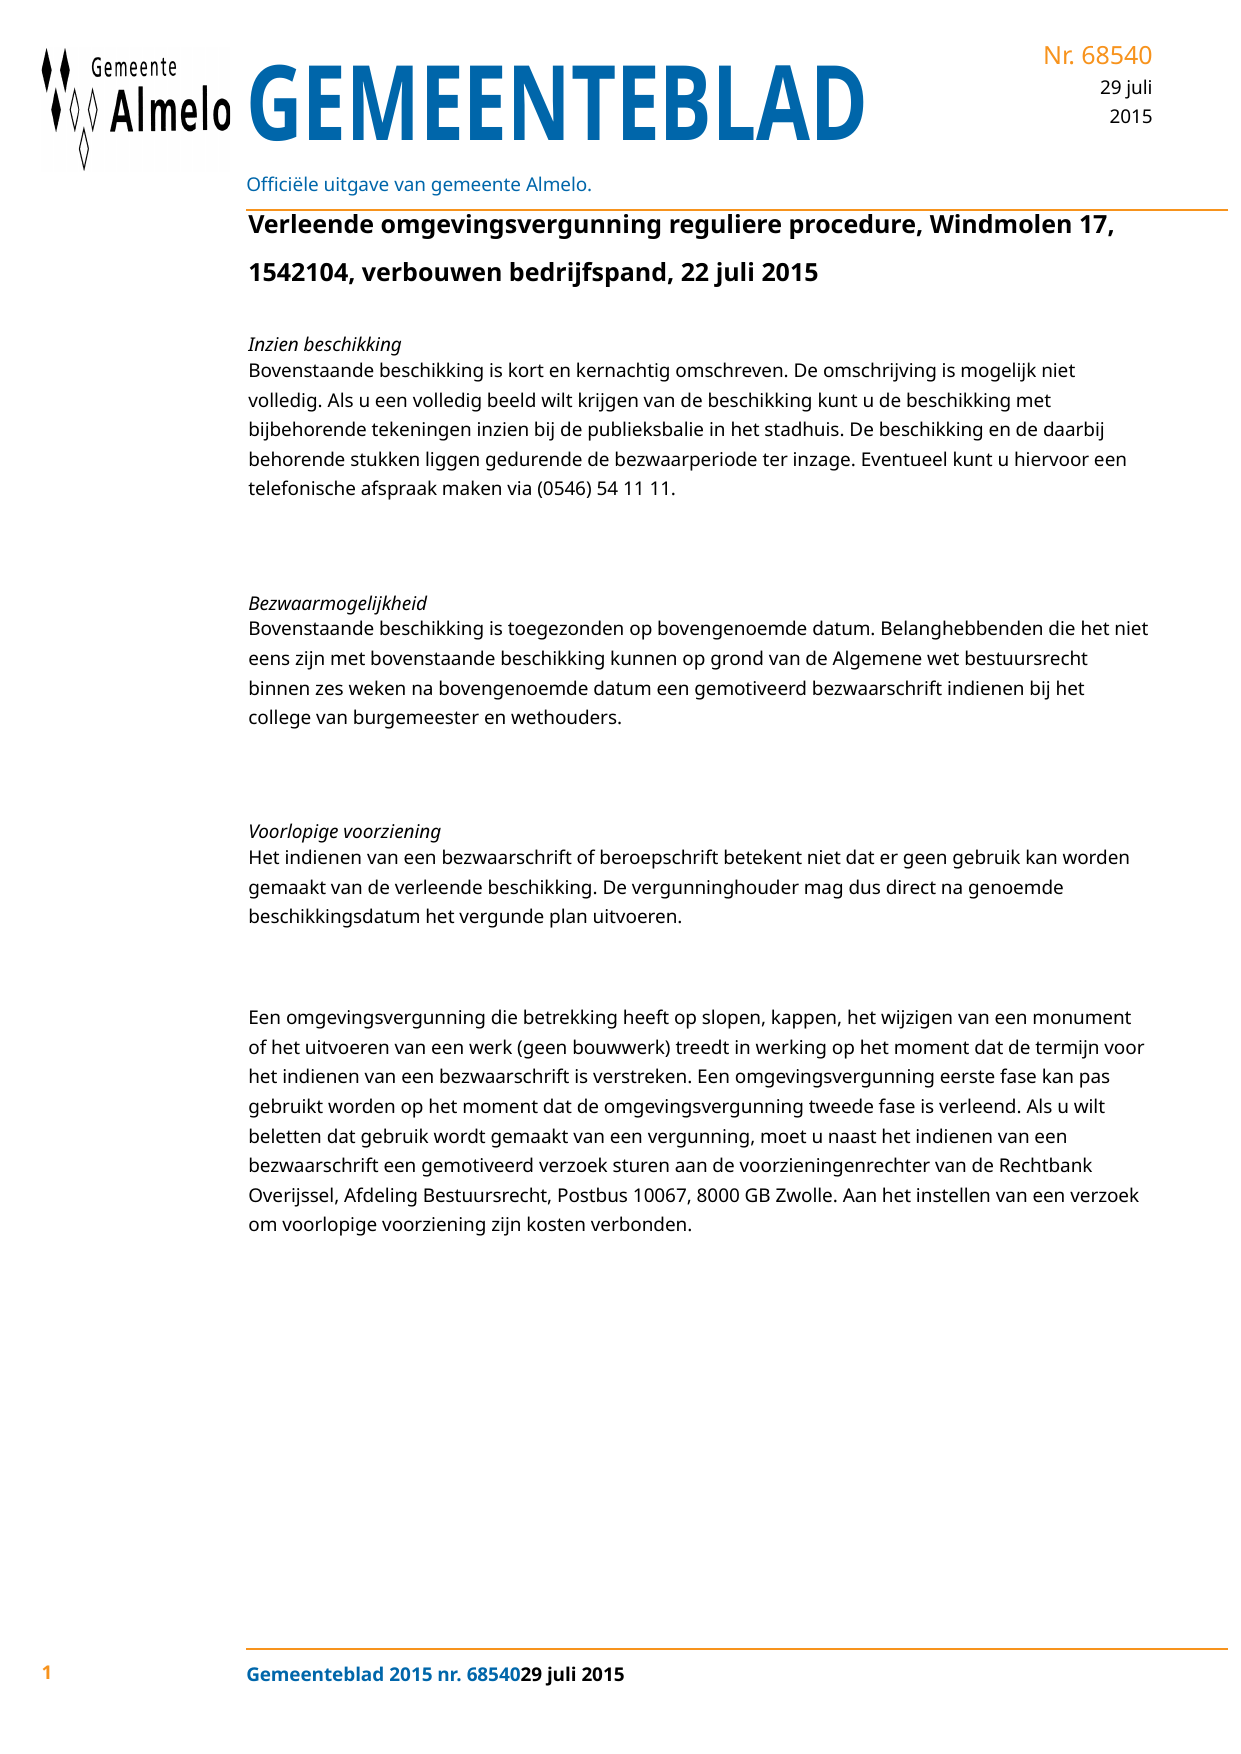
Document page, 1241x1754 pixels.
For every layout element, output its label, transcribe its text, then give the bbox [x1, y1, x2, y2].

text Bovenstaande beschikking is toegezonden op bovengenoemde datum. Belanghebbenden die het niet eens zijn met bovenstaande beschikking kunnen op grond van de Algemene wet bestuursrecht binnen zes weken na bovengenoemde datum een gemotiveerd bezwaarschrift indienen bij het college van burgemeester en wethouders. [248, 616, 1152, 730]
text Inzien beschikking [248, 331, 1152, 357]
text Verleende omgevingsvergunning reguliere procedure, Windmolen 17, 1542104, verbouwen bedrijfspand, 22 juli 2015 [248, 211, 1152, 288]
text Het indienen van een bezwaarschrift of beroepschrift betekent niet dat er geen gebruik kan worden gemaakt van de verleende beschikking. De vergunninghouder mag dus direct na genoemde beschikkingsdatum het vergunde plan uitvoeren. [248, 844, 1152, 929]
text Voorlopige voorziening [248, 819, 1152, 844]
text Een omgevingsvergunning die betrekking heeft op slopen, kappen, het wijzigen van een monument of het uitvoeren van een werk (geen bouwwerk) treedt in werking op het moment dat de termijn voor het indienen van een bezwaarschrift is verstreken. Een omgevingsvergunning eerste fase kan pas gebruikt worden op het moment dat de omgevingsvergunning tweede fase is verleend. Als u wilt beletten dat gebruik wordt gemaakt van een vergunning, moet u naast het indienen van een bezwaarschrift een gemotiveerd verzoek sturen aan de voorzieningenrechter van de Rechtbank Overijssel, Afdeling Bestuursrecht, Postbus 10067, 8000 GB Zwolle. Aan het instellen van een verzoek om voorlopige voorziening zijn kosten verbonden. [248, 1004, 1152, 1237]
picture [41, 47, 231, 172]
text Bezwaarmogelijkheid [248, 590, 1152, 616]
text Bovenstaande beschikking is kort en kernachtig omschreven. De omschrijving is mogelijk niet volledig. Als u een volledig beeld wilt krijgen van de beschikking kunt u de beschikking met bijbehorende tekeningen inzien bij de publieksbalie in het stadhuis. De beschikking en de daarbij behorende stukken liggen gedurende de bezwaarperiode ter inzage. Eventueel kunt u hiervoor een telefonische afspraak maken via (0546) 54 11 11. [248, 357, 1152, 501]
